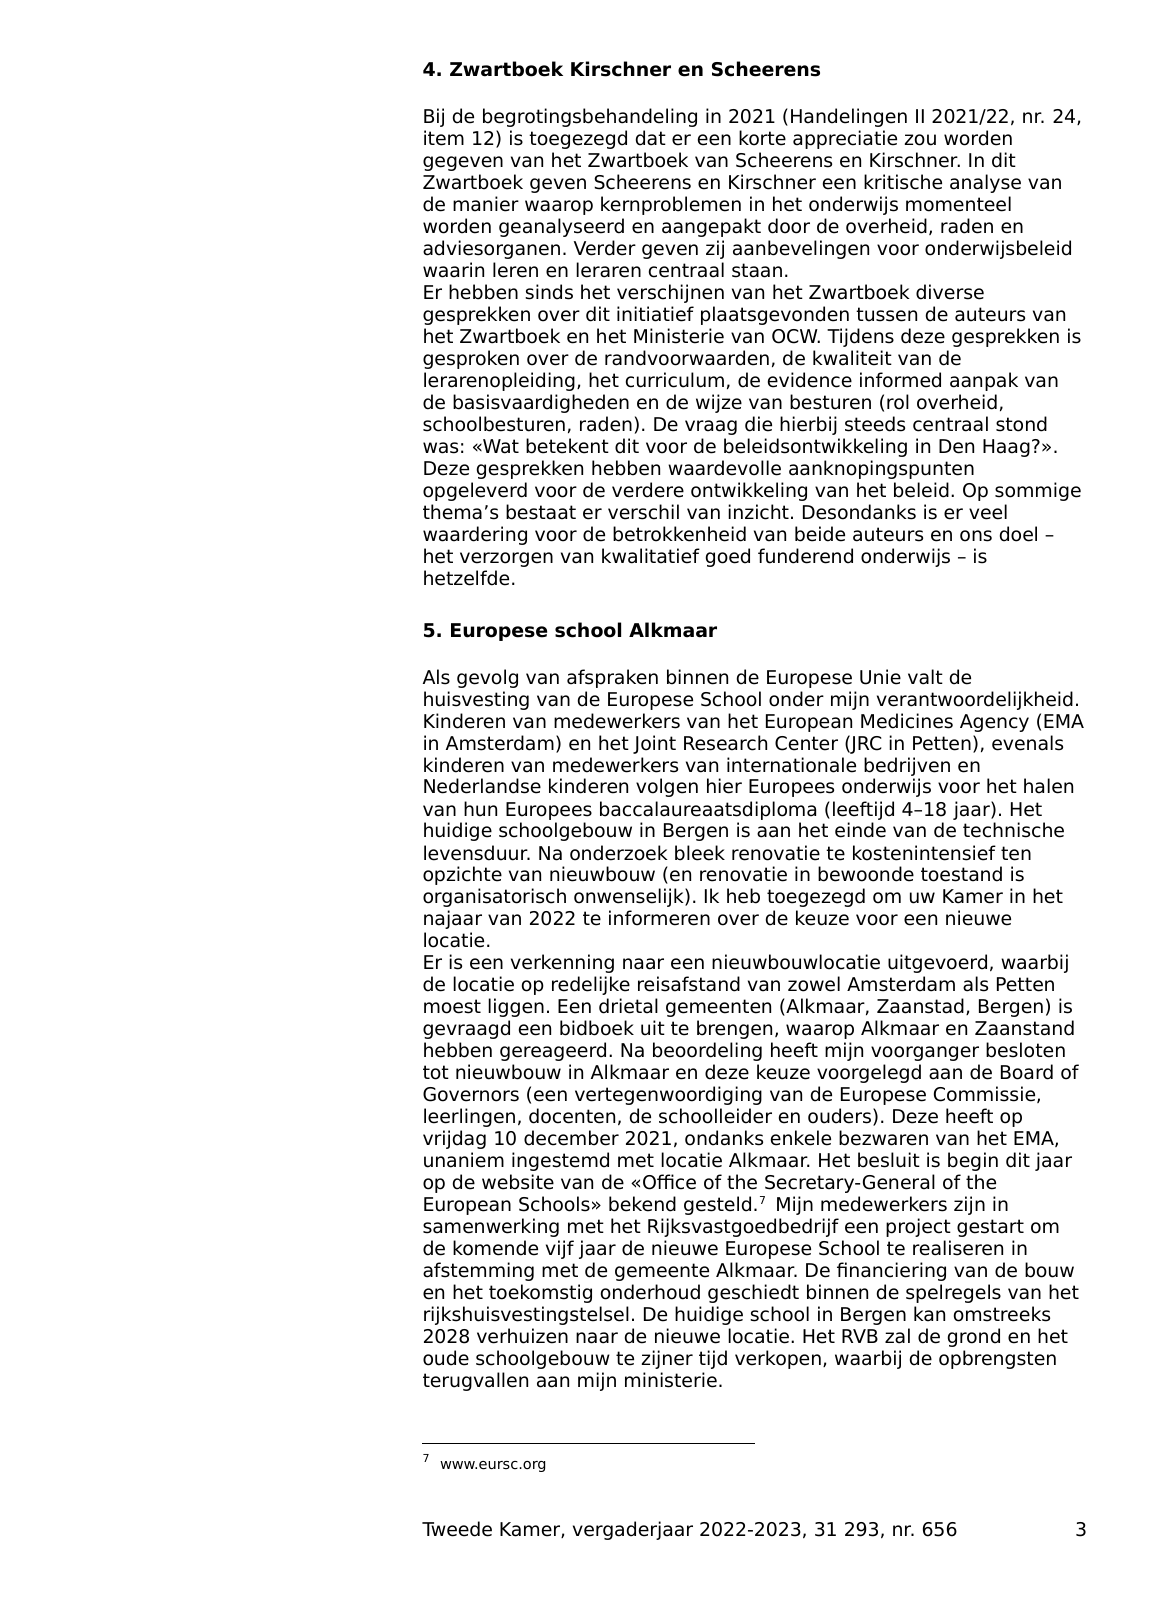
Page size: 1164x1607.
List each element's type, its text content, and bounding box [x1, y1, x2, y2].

subtitle 5. Europese school Alkmaar [422, 619, 1087, 642]
text Deze gesprekken hebben waardevolle aanknopingspunten opgeleverd voor de verdere ontwikkeling van het beleid. Op sommige thema’s bestaat er verschil van inzicht. Desondanks is er veel waardering voor de betrokkenheid van beide auteurs en ons doel – het verzorgen van kwalitatief goed funderend onderwijs – is hetzelfde. [422, 458, 1087, 589]
text www.eursc.org [422, 1452, 1087, 1474]
text Bij de begrotingsbehandeling in 2021 (Handelingen II 2021/22, nr. 24, item 12) is toegezegd dat er een korte appreciatie zou worden gegeven van het Zwartboek van Scheerens en Kirschner. In dit Zwartboek geven Scheerens en Kirschner een kritische analyse van de manier waarop kernproblemen in het onderwijs momenteel worden geanalyseerd en aangepakt door de overheid, raden en adviesorganen. Verder geven zij aanbevelingen voor onderwijsbeleid waarin leren en leraren centraal staan. [422, 106, 1087, 282]
text Er is een verkenning naar een nieuwbouwlocatie uitgevoerd, waarbij de locatie op redelijke reisafstand van zowel Amsterdam als Petten moest liggen. Een drietal gemeenten (Alkmaar, Zaanstad, Bergen) is gevraagd een bidboek uit te brengen, waarop Alkmaar en Zaanstand hebben gereageerd. Na beoordeling heeft mijn voorganger besloten tot nieuwbouw in Alkmaar en deze keuze voorgelegd aan de Board of Governors (een vertegenwoordiging van de Europese Commissie, leerlingen, docenten, de schoolleider en ouders). Deze heeft op vrijdag 10 december 2021, ondanks enkele bezwaren van het EMA, unaniem ingestemd met locatie Alkmaar. Het besluit is begin dit jaar op de website van de «Office of the Secretary-General of the European Schools» bekend gesteld. Mijn medewerkers zijn in samenwerking met het Rijksvastgoedbedrijf een project gestart om de komende vijf jaar de nieuwe Europese School te realiseren in afstemming met de gemeente Alkmaar. De financiering van de bouw en het toekomstig onderhoud geschiedt binnen de spelregels van het rijkshuisvestingstelsel. De huidige school in Bergen kan omstreeks 2028 verhuizen naar de nieuwe locatie. Het RVB zal de grond en het oude schoolgebouw te zijner tijd verkopen, waarbij de opbrengsten terugvallen aan mijn ministerie. [422, 952, 1087, 1392]
text Als gevolg van afspraken binnen de Europese Unie valt de huisvesting van de Europese School onder mijn verantwoordelijkheid. Kinderen van medewerkers van het European Medicines Agency (EMA in Amsterdam) en het Joint Research Center (JRC in Petten), evenals kinderen van medewerkers van internationale bedrijven en Nederlandse kinderen volgen hier Europees onderwijs voor het halen van hun Europees baccalaureaatsdiploma (leeftijd 4–18 jaar). Het huidige schoolgebouw in Bergen is aan het einde van de technische levensduur. Na onderzoek bleek renovatie te kostenintensief ten opzichte van nieuwbouw (en renovatie in bewoonde toestand is organisatorisch onwenselijk). Ik heb toegezegd om uw Kamer in het najaar van 2022 te informeren over de keuze voor een nieuwe locatie. [422, 667, 1087, 952]
subtitle 4. Zwartboek Kirschner en Scheerens [422, 59, 1087, 81]
text Er hebben sinds het verschijnen van het Zwartboek diverse gesprekken over dit initiatief plaatsgevonden tussen de auteurs van het Zwartboek en het Ministerie van OCW. Tijdens deze gesprekken is gesproken over de randvoorwaarden, de kwaliteit van de lerarenopleiding, het curriculum, de evidence informed aanpak van de basisvaardigheden en de wijze van besturen (rol overheid, schoolbesturen, raden). De vraag die hierbij steeds centraal stond was: «Wat betekent dit voor de beleidsontwikkeling in Den Haag?». [422, 282, 1087, 458]
